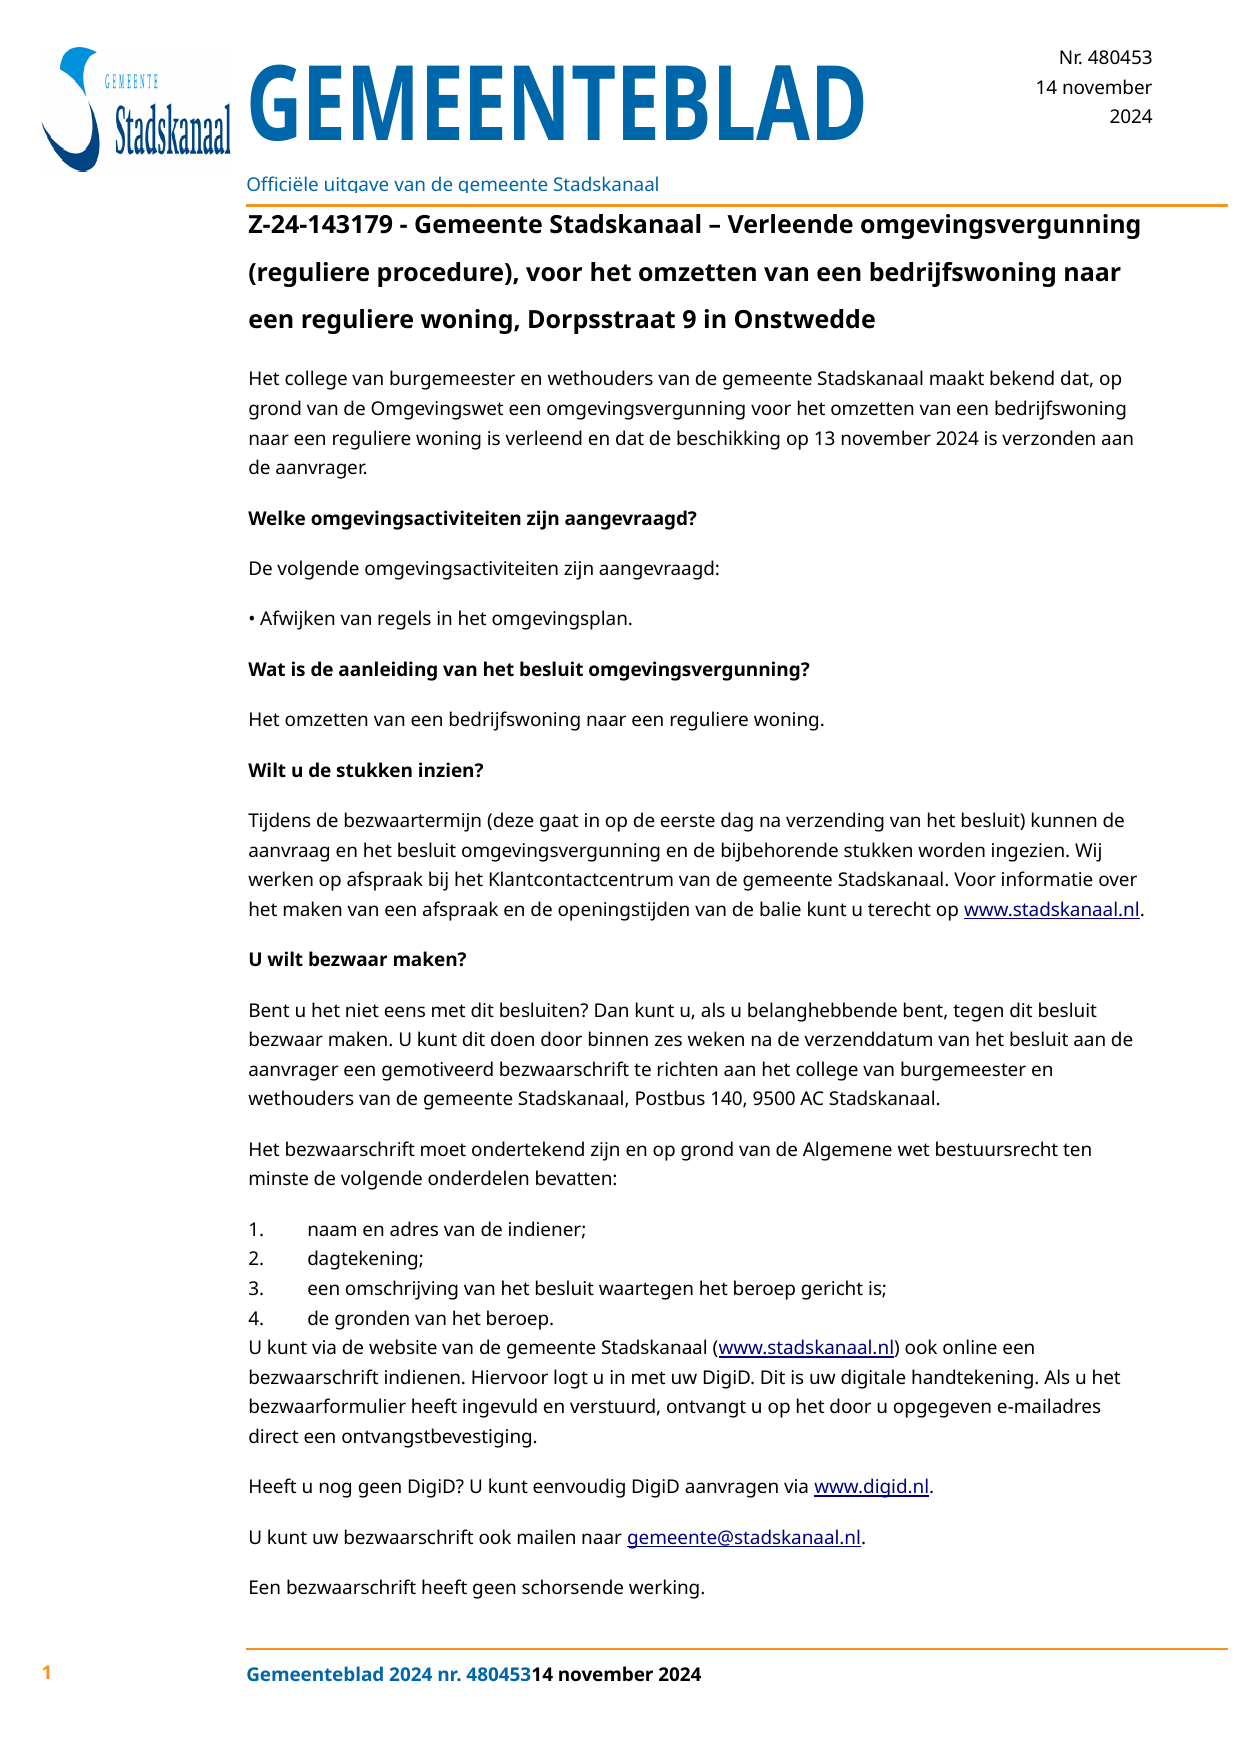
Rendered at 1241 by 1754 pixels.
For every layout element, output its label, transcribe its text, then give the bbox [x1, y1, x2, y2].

text U kunt uw bezwaarschrift ook mailen naar gemeente@stadskanaal.nl. [248, 1524, 1152, 1549]
text Bent u het niet eens met dit besluiten? Dan kunt u, als u belanghebbende bent, tegen dit besluit bezwaar maken. U kunt dit doen door binnen zes weken na de verzenddatum van het besluit aan de aanvrager een gemotiveerd bezwaarschrift te richten aan het college van burgemeester en wethouders van de gemeente Stadskanaal, Postbus 140, 9500 AC Stadskanaal. [248, 997, 1152, 1111]
list een omschrijving van het besluit waartegen het beroep gericht is; [248, 1275, 1152, 1301]
text • Afwijken van regels in het omgevingsplan. [248, 606, 1152, 631]
list dagtekening; [248, 1246, 1152, 1271]
text Tijdens de bezwaartermijn (deze gaat in op de eerste dag na verzending van het besluit) kunnen de aanvraag en het besluit omgevingsvergunning en de bijbehorende stukken worden ingezien. Wij werken op afspraak bij het Klantcontactcentrum van de gemeente Stadskanaal. Voor informatie over het maken van een afspraak en de openingstijden van de balie kunt u terecht op www.stadskanaal.nl. [248, 807, 1152, 922]
text Wilt u de stukken inzien? [248, 757, 1152, 782]
text Het bezwaarschrift moet ondertekend zijn en op grond van de Algemene wet bestuursrecht ten minste de volgende onderdelen bevatten: [248, 1136, 1152, 1191]
text De volgende omgevingsactiviteiten zijn aangevraagd: [248, 555, 1152, 581]
list de gronden van het beroep. [248, 1305, 1152, 1330]
text U kunt via de website van de gemeente Stadskanaal (www.stadskanaal.nl) ook online een bezwaarschrift indienen. Hiervoor logt u in met uw DigiD. Dit is uw digitale handtekening. Als u het bezwaarformulier heeft ingevuld en verstuurd, ontvangt u op het door u opgegeven e‑mailadres direct een ontvangstbevestiging. [248, 1334, 1152, 1449]
picture [41, 47, 231, 172]
text Het omzetten van een bedrijfswoning naar een reguliere woning. [248, 706, 1152, 732]
text U wilt bezwaar maken? [248, 946, 1152, 972]
text Het college van burgemeester en wethouders van de gemeente Stadskanaal maakt bekend dat, op grond van de Omgevingswet een omgevingsvergunning voor het omzetten van een bedrijfswoning naar een reguliere woning is verleend en dat de beschikking op 13 november 2024 is verzonden aan de aanvrager. [248, 366, 1152, 480]
text Welke omgevingsactiviteiten zijn aangevraagd? [248, 505, 1152, 530]
list naam en adres van de indiener; [248, 1216, 1152, 1242]
text Heeft u nog geen DigiD? U kunt eenvoudig DigiD aanvragen via www.digid.nl. [248, 1473, 1152, 1499]
text Een bezwaarschrift heeft geen schorsende werking. [248, 1574, 1152, 1600]
text Z-24-143179 - Gemeente Stadskanaal – Verleende omgevingsvergunning (reguliere procedure), voor het omzetten van een bedrijfswoning naar een reguliere woning, Dorpsstraat 9 in Onstwedde [248, 207, 1152, 336]
text Wat is de aanleiding van het besluit omgevingsvergunning? [248, 656, 1152, 682]
